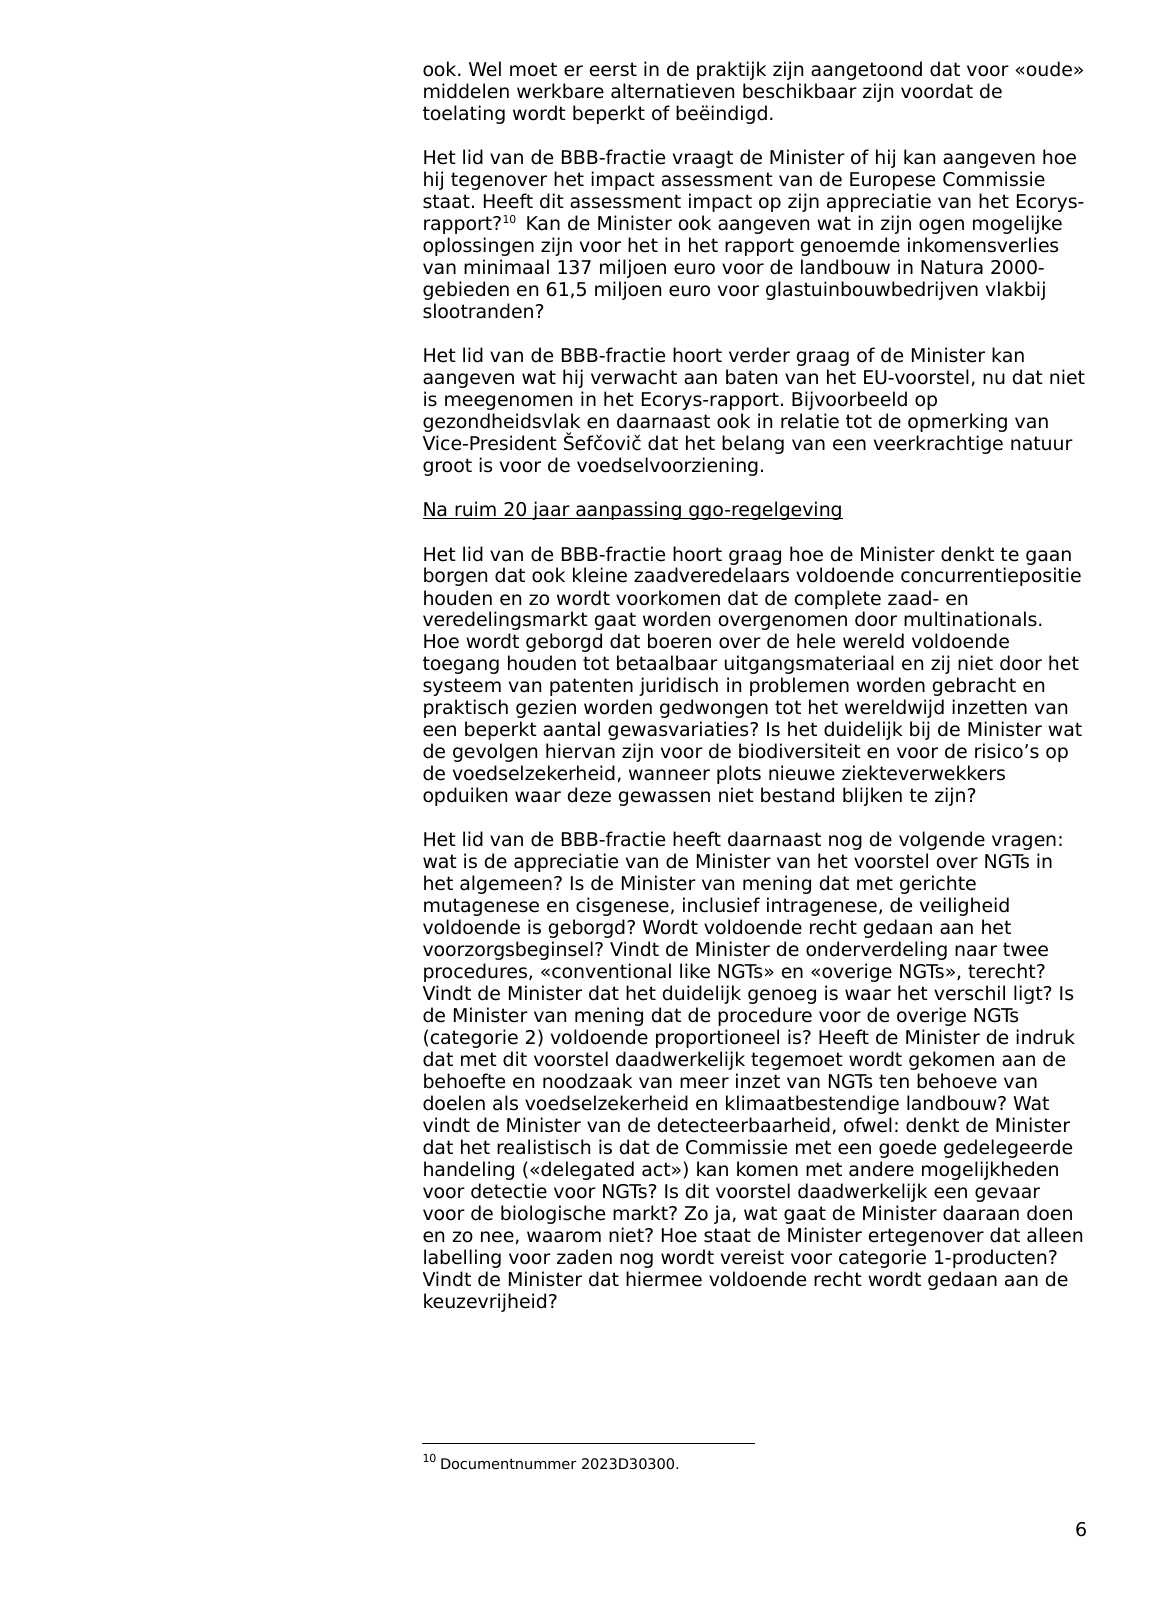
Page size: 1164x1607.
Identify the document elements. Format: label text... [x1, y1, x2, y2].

subtitle Na ruim 20 jaar aanpassing ggo-regelgeving [422, 499, 1087, 521]
text ook. Wel moet er eerst in de praktijk zijn aangetoond dat voor «oude» middelen werkbare alternatieven beschikbaar zijn voordat de toelating wordt beperkt of beëindigd. [422, 59, 1087, 125]
text Het lid van de BBB-fractie vraagt de Minister of hij kan aangeven hoe hij tegenover het impact assessment van de Europese Commissie staat. Heeft dit assessment impact op zijn appreciatie van het Ecorys-rapport? Kan de Minister ook aangeven wat in zijn ogen mogelijke oplossingen zijn voor het in het rapport genoemde inkomensverlies van minimaal 137 miljoen euro voor de landbouw in Natura 2000-gebieden en 61,5 miljoen euro voor glastuinbouwbedrijven vlakbij slootranden? [422, 147, 1087, 323]
text Documentnummer 2023D30300. [422, 1452, 1087, 1474]
text Het lid van de BBB-fractie hoort graag hoe de Minister denkt te gaan borgen dat ook kleine zaadveredelaars voldoende concurrentiepositie houden en zo wordt voorkomen dat de complete zaad- en veredelingsmarkt gaat worden overgenomen door multinationals. Hoe wordt geborgd dat boeren over de hele wereld voldoende toegang houden tot betaalbaar uitgangsmateriaal en zij niet door het systeem van patenten juridisch in problemen worden gebracht en praktisch gezien worden gedwongen tot het wereldwijd inzetten van een beperkt aantal gewasvariaties? Is het duidelijk bij de Minister wat de gevolgen hiervan zijn voor de biodiversiteit en voor de risico’s op de voedselzekerheid, wanneer plots nieuwe ziekteverwekkers opduiken waar deze gewassen niet bestand blijken te zijn? [422, 543, 1087, 807]
text Het lid van de BBB-fractie heeft daarnaast nog de volgende vragen: wat is de appreciatie van de Minister van het voorstel over NGTs in het algemeen? Is de Minister van mening dat met gerichte mutagenese en cisgenese, inclusief intragenese, de veiligheid voldoende is geborgd? Wordt voldoende recht gedaan aan het voorzorgsbeginsel? Vindt de Minister de onderverdeling naar twee procedures, «conventional like NGTs» en «overige NGTs», terecht? Vindt de Minister dat het duidelijk genoeg is waar het verschil ligt? Is de Minister van mening dat de procedure voor de overige NGTs (categorie 2) voldoende proportioneel is? Heeft de Minister de indruk dat met dit voorstel daadwerkelijk tegemoet wordt gekomen aan de behoefte en noodzaak van meer inzet van NGTs ten behoeve van doelen als voedselzekerheid en klimaatbestendige landbouw? Wat vindt de Minister van de detecteerbaarheid, ofwel: denkt de Minister dat het realistisch is dat de Commissie met een goede gedelegeerde handeling («delegated act») kan komen met andere mogelijkheden voor detectie voor NGTs? Is dit voorstel daadwerkelijk een gevaar voor de biologische markt? Zo ja, wat gaat de Minister daaraan doen en zo nee, waarom niet? Hoe staat de Minister ertegenover dat alleen labelling voor zaden nog wordt vereist voor categorie 1-producten? Vindt de Minister dat hiermee voldoende recht wordt gedaan aan de keuzevrijheid? [422, 829, 1087, 1313]
text Het lid van de BBB-fractie hoort verder graag of de Minister kan aangeven wat hij verwacht aan baten van het EU-voorstel, nu dat niet is meegenomen in het Ecorys-rapport. Bijvoorbeeld op gezondheidsvlak en daarnaast ook in relatie tot de opmerking van Vice-President Šefčovič dat het belang van een veerkrachtige natuur groot is voor de voedselvoorziening. [422, 345, 1087, 477]
